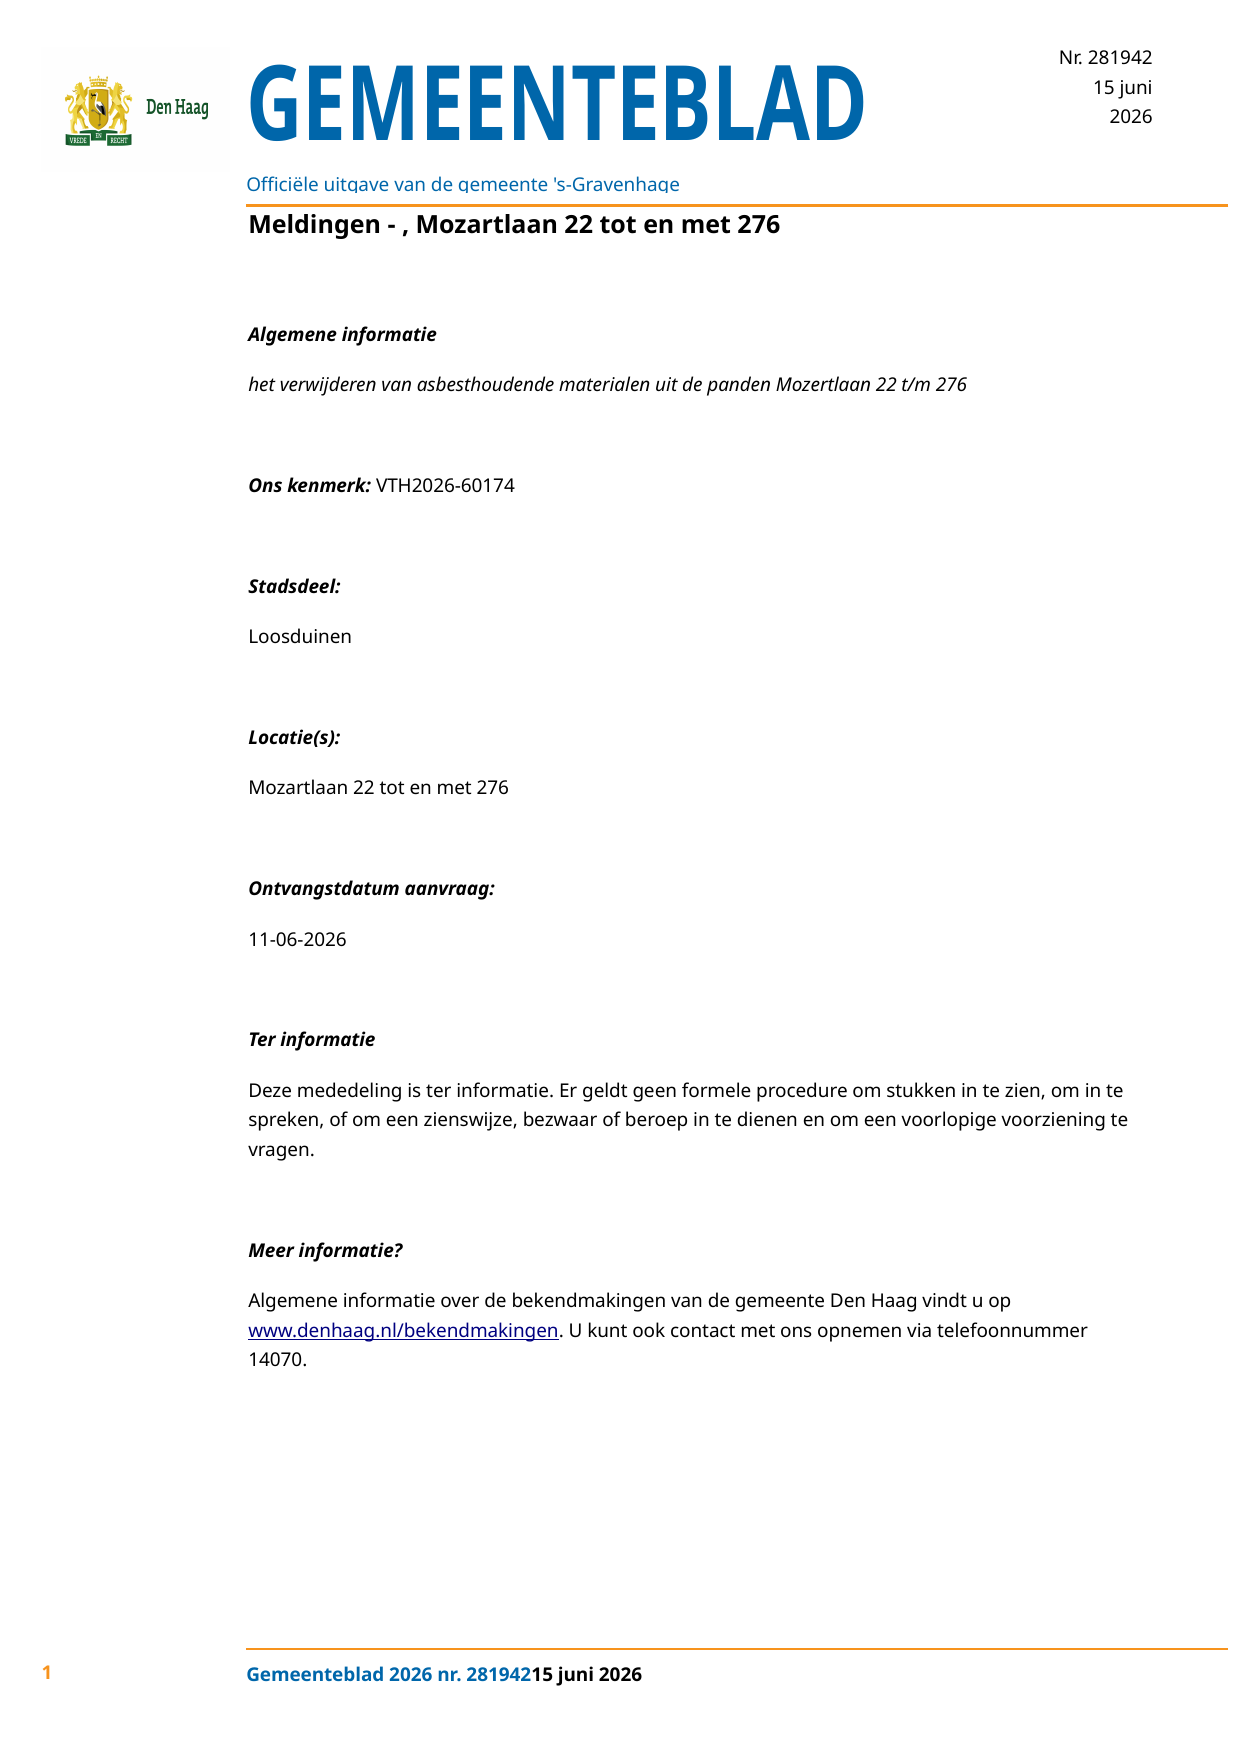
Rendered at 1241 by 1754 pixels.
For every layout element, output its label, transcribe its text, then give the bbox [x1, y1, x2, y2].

text Ontvangstdatum aanvraag: [248, 875, 1152, 901]
text Stadsdeel: [248, 573, 1152, 598]
text Meer informatie? [248, 1237, 1152, 1263]
text Loosduinen [248, 623, 1152, 649]
text Ons kenmerk: VTH2026-60174 [248, 472, 1152, 498]
text Deze mededeling is ter informatie. Er geldt geen formele procedure om stukken in te zien, om in te spreken, of om een zienswijze, bezwaar of beroep in te dienen en om een voorlopige voorziening te vragen. [248, 1077, 1152, 1162]
text Meldingen - , Mozartlaan 22 tot en met 276 [248, 207, 1152, 241]
text Algemene informatie over de bekendmakingen van de gemeente Den Haag vindt u op www.denhaag.nl/bekendmakingen. U kunt ook contact met ons opnemen via telefoonnummer 14070. [248, 1287, 1152, 1372]
text Algemene informatie [248, 321, 1152, 346]
text 11-06-2026 [248, 926, 1152, 951]
text Ter informatie [248, 1027, 1152, 1052]
text Mozartlaan 22 tot en met 276 [248, 774, 1152, 800]
text het verwijderen van asbesthoudende materialen uit de panden Mozertlaan 22 t/m 276 [248, 371, 1152, 397]
text Locatie(s): [248, 724, 1152, 750]
picture [41, 47, 231, 172]
